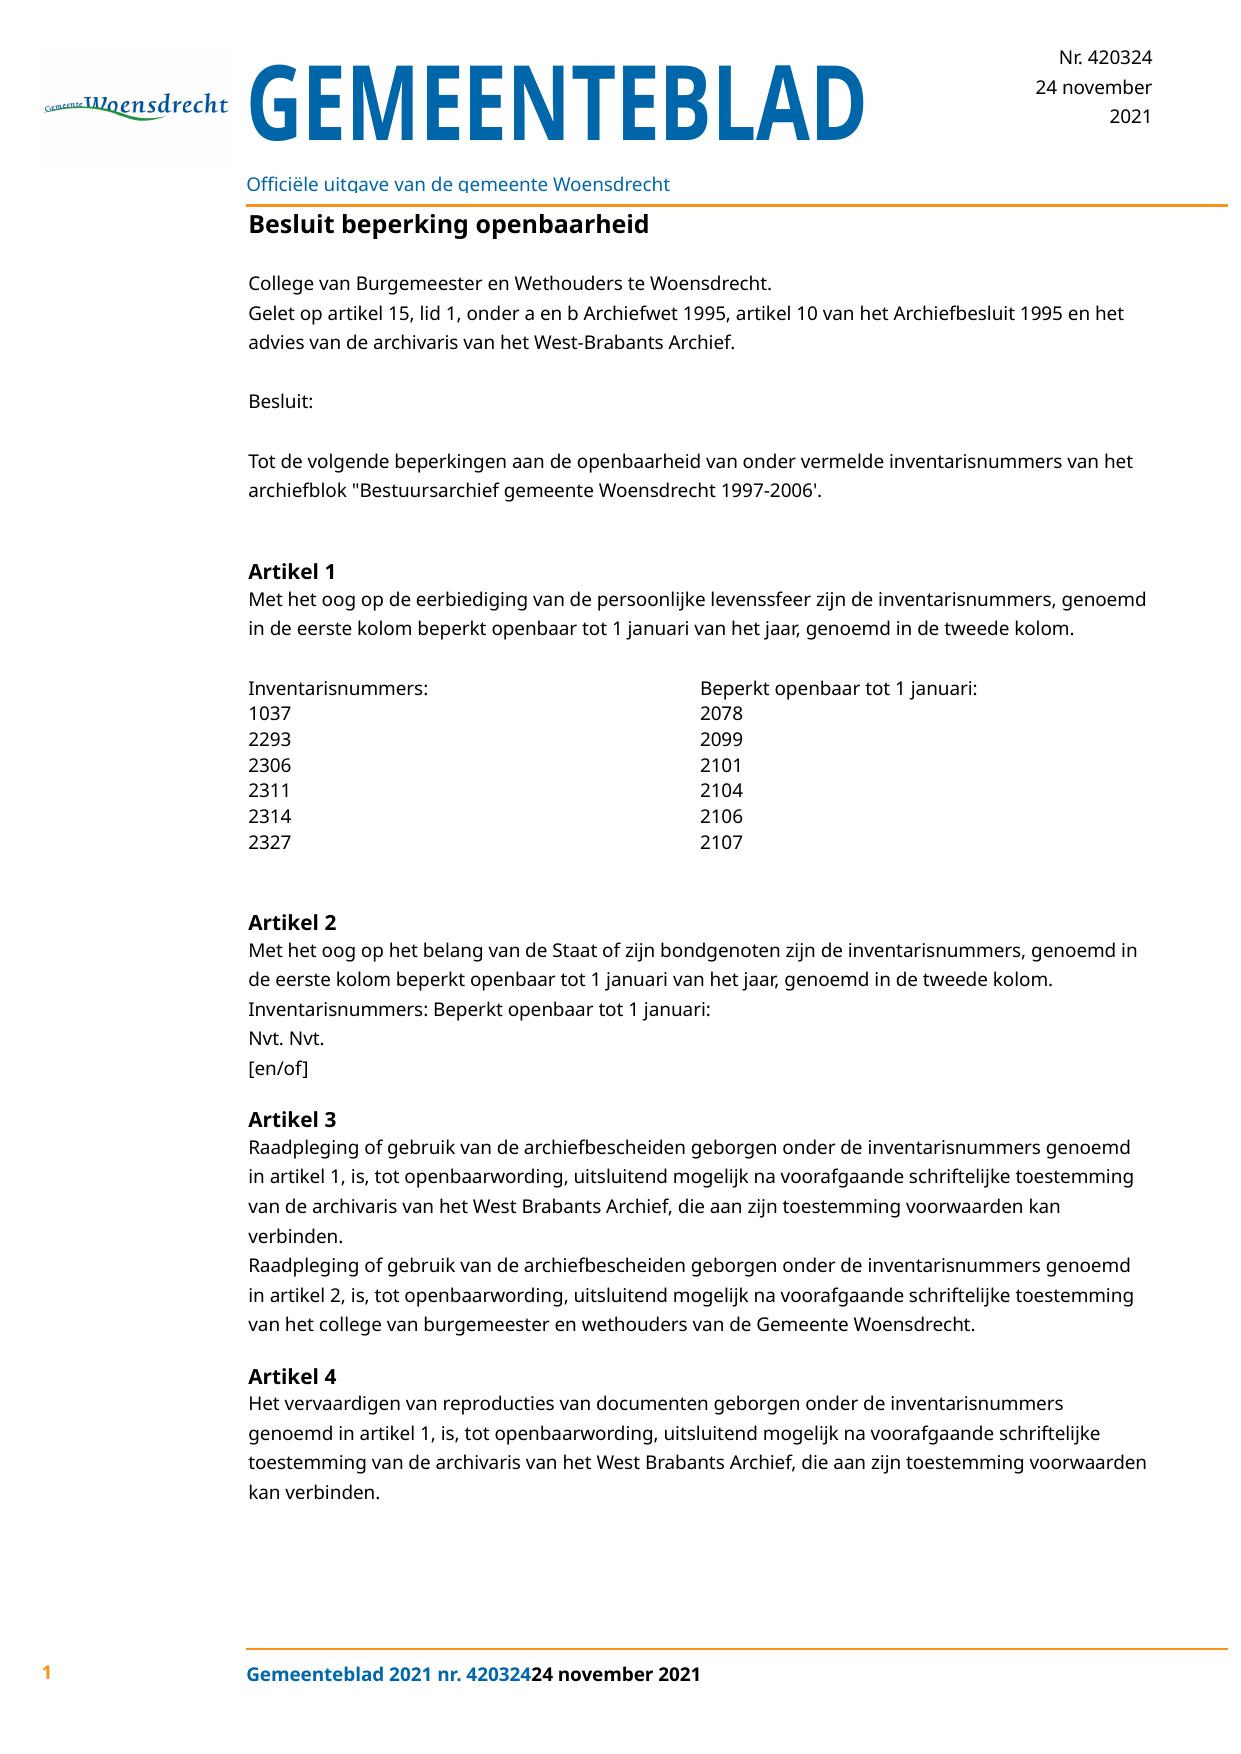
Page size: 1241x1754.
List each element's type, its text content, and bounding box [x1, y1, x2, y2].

text Nvt. Nvt. [248, 1026, 1152, 1051]
text Artikel 4 [248, 1362, 1152, 1390]
text Besluit: [248, 389, 1152, 414]
table_cell 2293 [248, 726, 700, 752]
table_cell 2311 [248, 778, 700, 803]
text Inventarisnummers: Beperkt openbaar tot 1 januari: [248, 996, 1152, 1022]
picture [41, 47, 231, 172]
text Besluit beperking openbaarheid [248, 207, 1152, 241]
table_cell 2327 [248, 829, 700, 855]
text Gelet op artikel 15, lid 1, onder a en b Archiefwet 1995, artikel 10 van het Archiefbesluit 1995 en het advies van de archivaris van het West-Brabants Archief. [248, 300, 1152, 355]
text Artikel 2 [248, 908, 1152, 937]
table_cell 2101 [700, 752, 1152, 778]
text Tot de volgende beperkingen aan de openbaarheid van onder vermelde inventarisnummers van het archiefblok "Bestuursarchief gemeente Woensdrecht 1997-2006'. [248, 448, 1152, 503]
table_cell 2099 [700, 726, 1152, 752]
table_cell 2078 [700, 700, 1152, 726]
text Artikel 3 [248, 1106, 1152, 1134]
table_header Inventarisnummers: [248, 675, 700, 700]
text Raadpleging of gebruik van de archiefbescheiden geborgen onder de inventarisnummers genoemd in artikel 1, is, tot openbaarwording, uitsluitend mogelijk na voorafgaande schriftelijke toestemming van de archivaris van het West Brabants Archief, die aan zijn toestemming voorwaarden kan verbinden. [248, 1134, 1152, 1248]
text College van Burgemeester en Wethouders te Woensdrecht. [248, 270, 1152, 296]
text Het vervaardigen van reproducties van documenten geborgen onder de inventarisnummers genoemd in artikel 1, is, tot openbaarwording, uitsluitend mogelijk na voorafgaande schriftelijke toestemming van de archivaris van het West Brabants Archief, die aan zijn toestemming voorwaarden kan verbinden. [248, 1390, 1152, 1505]
text Raadpleging of gebruik van de archiefbescheiden geborgen onder de inventarisnummers genoemd in artikel 2, is, tot openbaarwording, uitsluitend mogelijk na voorafgaande schriftelijke toestemming van het college van burgemeester en wethouders van de Gemeente Woensdrecht. [248, 1252, 1152, 1337]
table_header Beperkt openbaar tot 1 januari: [700, 675, 1152, 700]
text Met het oog op de eerbiediging van de persoonlijke levenssfeer zijn de inventarisnummers, genoemd in de eerste kolom beperkt openbaar tot 1 januari van het jaar, genoemd in de tweede kolom. [248, 586, 1152, 641]
text Met het oog op het belang van de Staat of zijn bondgenoten zijn de inventarisnummers, genoemd in de eerste kolom beperkt openbaar tot 1 januari van het jaar, genoemd in de tweede kolom. [248, 937, 1152, 992]
table_cell 2314 [248, 803, 700, 829]
table_cell 2104 [700, 778, 1152, 803]
text [en/of] [248, 1055, 1152, 1081]
table_cell 2306 [248, 752, 700, 778]
text Artikel 1 [248, 557, 1152, 586]
table_cell 2107 [700, 829, 1152, 855]
table_cell 1037 [248, 700, 700, 726]
table_cell 2106 [700, 803, 1152, 829]
